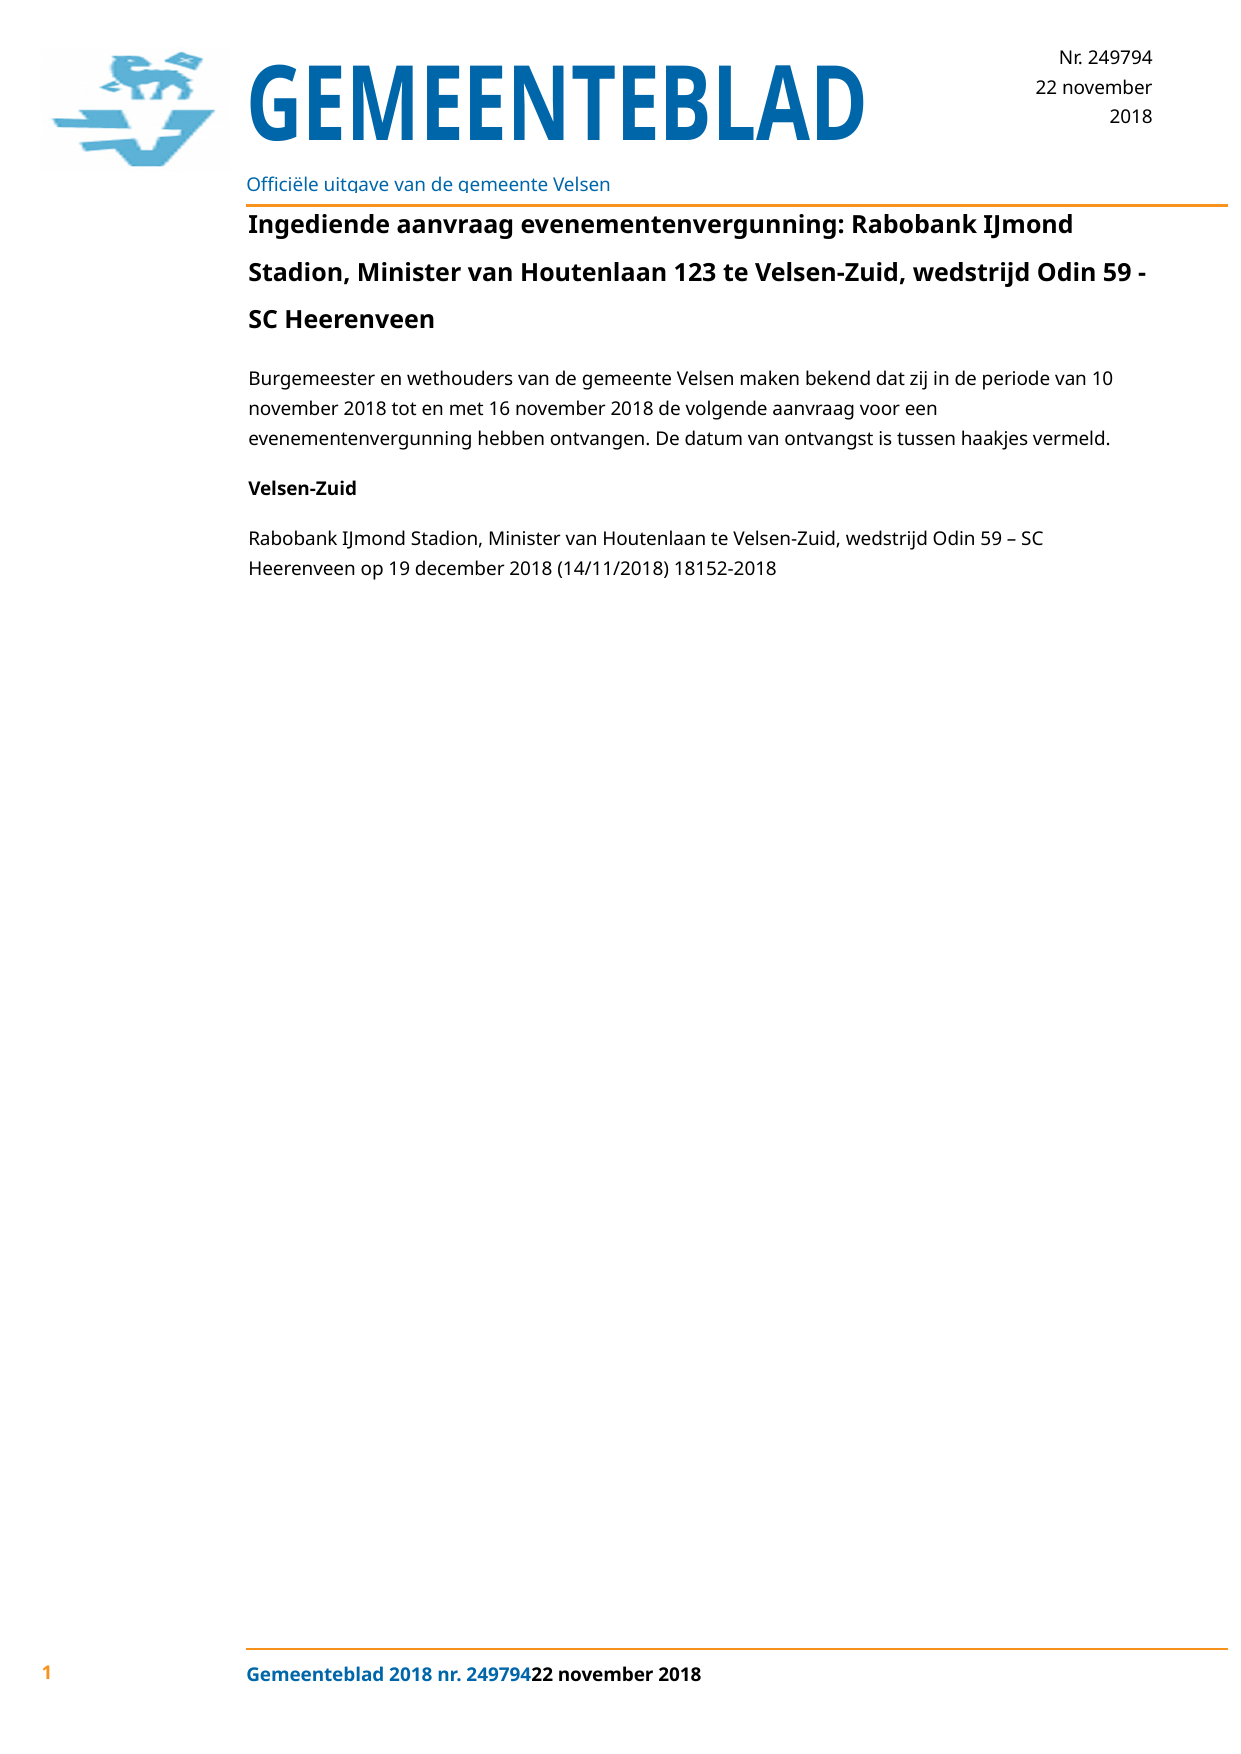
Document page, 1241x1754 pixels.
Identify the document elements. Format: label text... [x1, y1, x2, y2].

text Rabobank IJmond Stadion, Minister van Houtenlaan te Velsen-Zuid, wedstrijd Odin 59 – SC Heerenveen op 19 december 2018 (14/11/2018) 18152-2018 [248, 526, 1152, 581]
text Burgemeester en wethouders van de gemeente Velsen maken bekend dat zij in de periode van 10 november 2018 tot en met 16 november 2018 de volgende aanvraag voor een evenementenvergunning hebben ontvangen. De datum van ontvangst is tussen haakjes vermeld. [248, 366, 1152, 450]
text Ingediende aanvraag evenementenvergunning: Rabobank IJmond Stadion, Minister van Houtenlaan 123 te Velsen-Zuid, wedstrijd Odin 59 - SC Heerenveen [248, 207, 1152, 336]
text Velsen-Zuid [248, 475, 1152, 501]
picture [41, 47, 231, 172]
